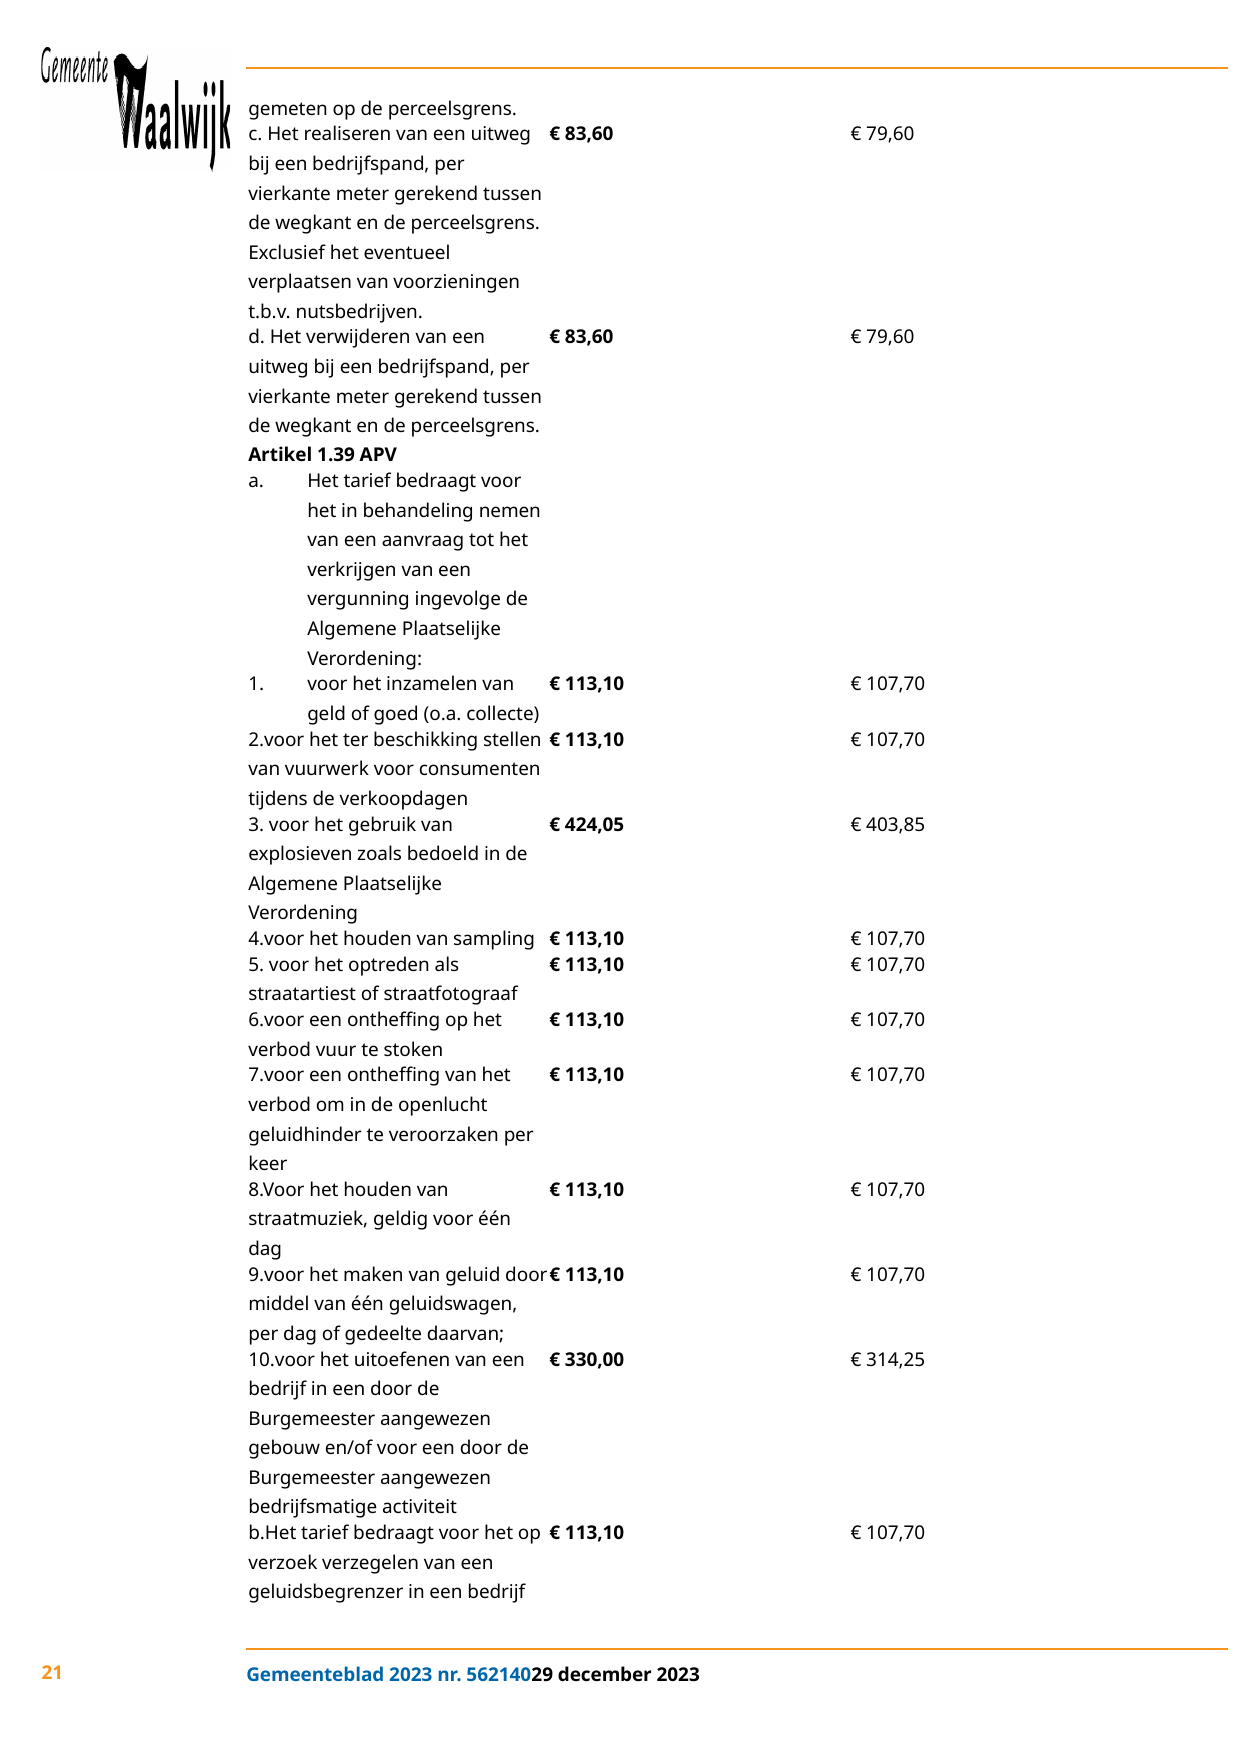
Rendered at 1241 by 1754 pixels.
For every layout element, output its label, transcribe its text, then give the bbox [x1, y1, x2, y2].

table_cell € 79,60 [850, 324, 1152, 438]
table_cell € 113,10 [549, 671, 850, 726]
table_cell [549, 467, 850, 671]
table_cell 4.voor het houden van sampling [248, 925, 549, 951]
table_cell € 113,10 [549, 951, 850, 1006]
table_cell 10.voor het uitoefenen van een bedrijf in een door de Burgemeester aangewezen gebouw en/of voor een door de Burgemeester aangewezen bedrijfsmatige activiteit [248, 1346, 549, 1519]
table_cell € 113,10 [549, 1062, 850, 1176]
table_cell 5. voor het optreden als straatartiest of straatfotograaf [248, 951, 549, 1006]
table_cell [549, 95, 850, 121]
table_cell 3. voor het gebruik van explosieven zoals bedoeld in de Algemene Plaatselijke Verordening [248, 811, 549, 925]
table_cell € 79,60 [850, 121, 1152, 324]
table_cell € 113,10 [549, 726, 850, 811]
table_cell € 107,70 [850, 1520, 1152, 1604]
table_cell 6.voor een ontheffing op het verbod vuur te stoken [248, 1006, 549, 1062]
table_cell € 314,25 [850, 1346, 1152, 1519]
table_cell € 403,85 [850, 811, 1152, 925]
table_cell € 113,10 [549, 1261, 850, 1346]
table_cell € 107,70 [850, 671, 1152, 726]
table_cell € 107,70 [850, 925, 1152, 951]
table_cell b.Het tarief bedraagt voor het op verzoek verzegelen van een geluidsbegrenzer in een bedrijf [248, 1520, 549, 1604]
table_cell € 83,60 [549, 324, 850, 438]
table_cell € 107,70 [850, 1006, 1152, 1062]
table_cell [850, 95, 1152, 121]
table_cell € 113,10 [549, 1520, 850, 1604]
table_cell € 107,70 [850, 726, 1152, 811]
table_cell € 107,70 [850, 1062, 1152, 1176]
table_cell € 113,10 [549, 925, 850, 951]
table_cell € 107,70 [850, 951, 1152, 1006]
table_cell € 330,00 [549, 1346, 850, 1519]
picture [41, 47, 231, 172]
table_cell € 83,60 [549, 121, 850, 324]
table_cell € 107,70 [850, 1261, 1152, 1346]
table_cell 8.Voor het houden van straatmuziek, geldig voor één dag [248, 1176, 549, 1261]
table_cell € 424,05 [549, 811, 850, 925]
table_cell Het tarief bedraagt voor het in behandeling nemen van een aanvraag tot het verkrijgen van een vergunning ingevolge de Algemene Plaatselijke Verordening: [248, 467, 549, 671]
table_cell 2.voor het ter beschikking stellen van vuurwerk voor consumenten tijdens de verkoopdagen [248, 726, 549, 811]
table_header Artikel 1.39 APV [248, 442, 549, 467]
table_cell [850, 467, 1152, 671]
table_cell € 113,10 [549, 1006, 850, 1062]
table_cell 9.voor het maken van geluid door middel van één geluidswagen, per dag of gedeelte daarvan; [248, 1261, 549, 1346]
table_cell d. Het verwijderen van een uitweg bij een bedrijfspand, per vierkante meter gerekend tussen de wegkant en de perceelsgrens. [248, 324, 549, 438]
table_cell € 113,10 [549, 1176, 850, 1261]
table_header [850, 442, 1152, 467]
table_cell 7.voor een ontheffing van het verbod om in de openlucht geluidhinder te veroorzaken per keer [248, 1062, 549, 1176]
table_cell voor het inzamelen van geld of goed (o.a. collecte) [248, 671, 549, 726]
table_cell gemeten op de perceelsgrens. [248, 95, 549, 121]
table_cell € 107,70 [850, 1176, 1152, 1261]
table_cell c. Het realiseren van een uitweg bij een bedrijfspand, per vierkante meter gerekend tussen de wegkant en de perceelsgrens. Exclusief het eventueel verplaatsen van voorzieningen t.b.v. nutsbedrijven. [248, 121, 549, 324]
table_header [549, 442, 850, 467]
